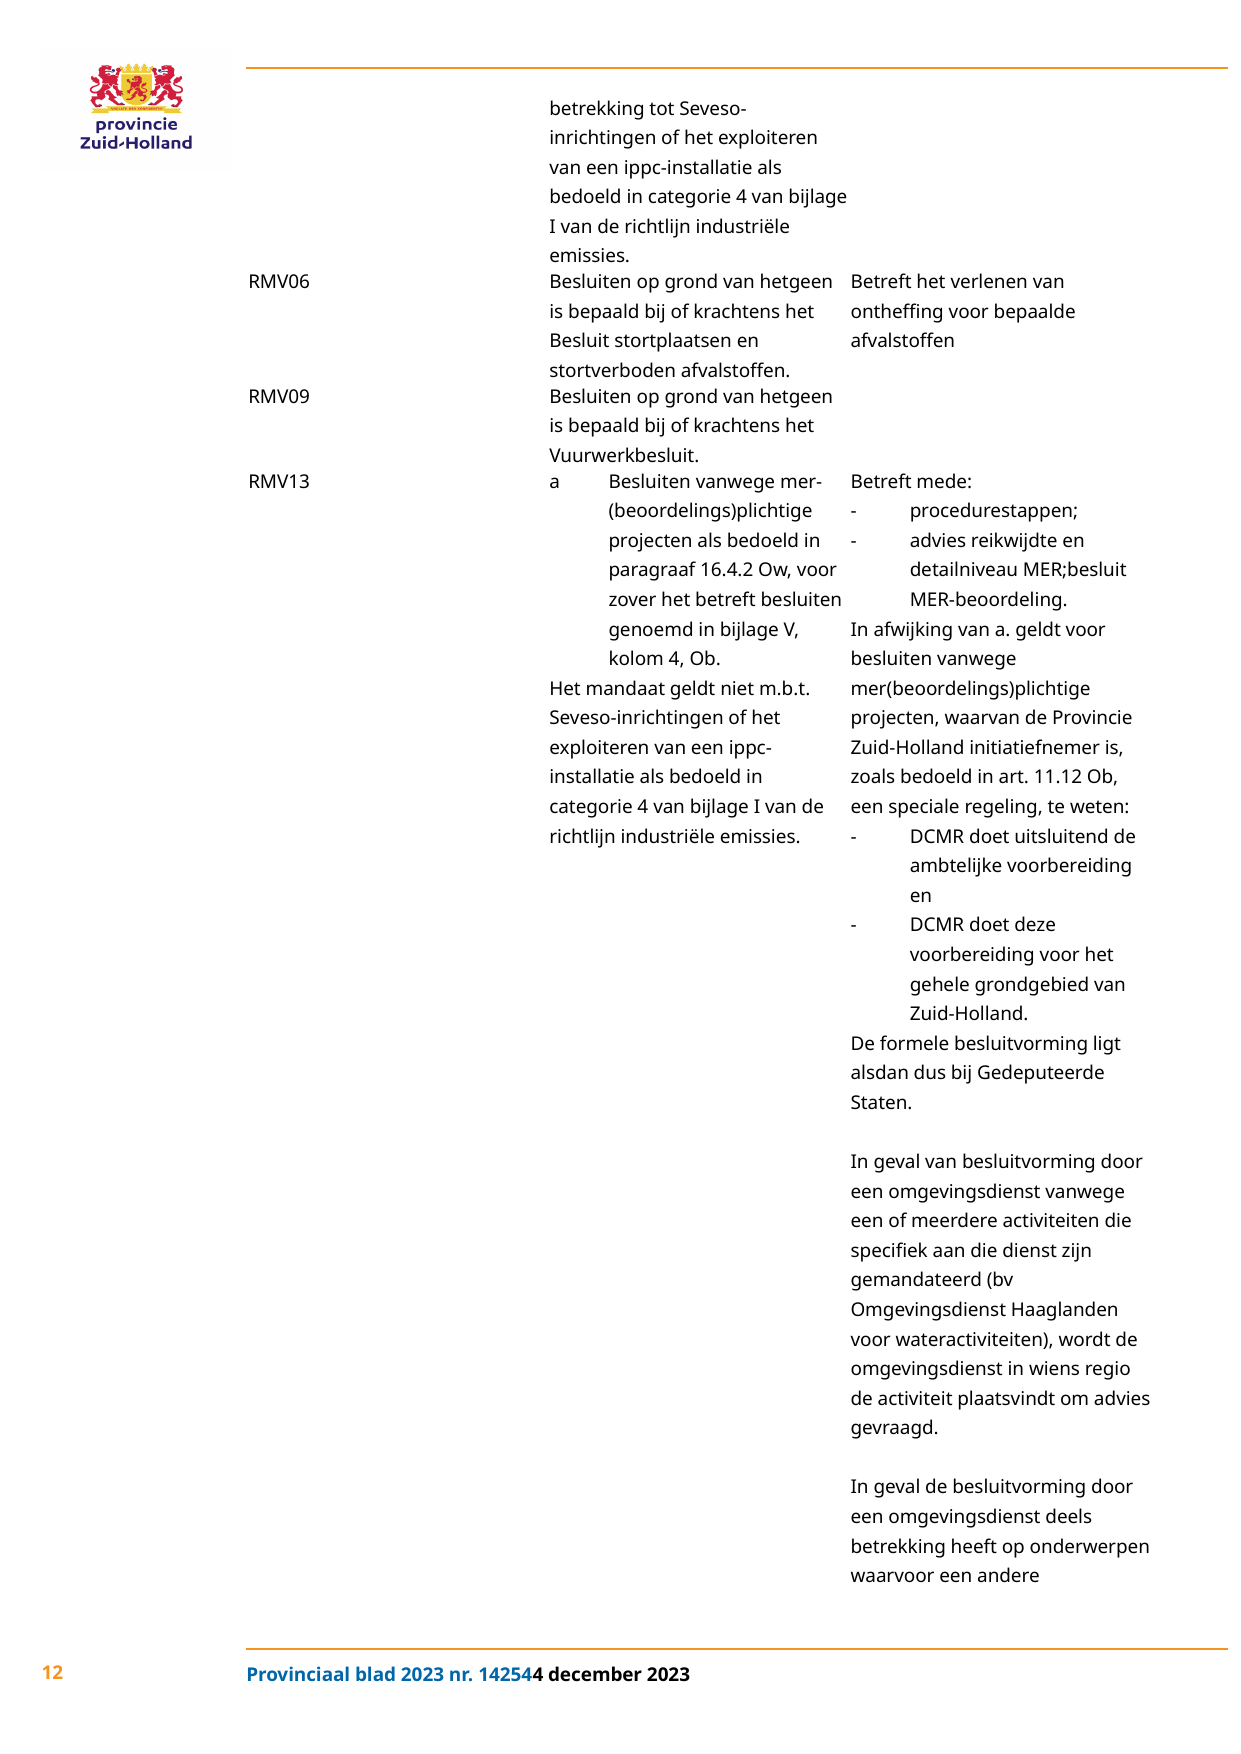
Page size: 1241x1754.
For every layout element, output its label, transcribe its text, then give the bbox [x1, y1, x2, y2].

table_cell [248, 95, 549, 268]
table_cell [850, 95, 1152, 268]
table_cell RMV06 [248, 269, 549, 383]
table_cell Besluiten vanwege mer-(beoordelings)plichtige projecten als bedoeld in paragraaf 16.4.2 Ow, voor zover het betreft besluiten genoemd in bijlage V, kolom 4, Ob. Het mandaat geldt niet m.b.t. Seveso-inrichtingen of het exploiteren van een ippc-installatie als bedoeld in categorie 4 van bijlage I van de richtlijn industriële emissies. [549, 468, 850, 1588]
table_cell Betreft het verlenen van ontheffing voor bepaalde afvalstoffen [850, 269, 1152, 383]
table_cell Betreft mede: procedurestappen; advies reikwijdte en detailniveau MER;besluit MER-beoordeling. In afwijking van a. geldt voor besluiten vanwege mer(beoordelings)plichtige projecten, waarvan de Provincie Zuid-Holland initiatiefnemer is, zoals bedoeld in art. 11.12 Ob, een speciale regeling, te weten: DCMR doet uitsluitend de ambtelijke voorbereiding en DCMR doet deze voorbereiding voor het gehele grondgebied van Zuid-Holland. De formele besluitvorming ligt alsdan dus bij Gedeputeerde Staten. In geval van besluitvorming door een omgevingsdienst vanwege een of meerdere activiteiten die specifiek aan die dienst zijn gemandateerd (bv Omgevingsdienst Haaglanden voor wateractiviteiten), wordt de omgevingsdienst in wiens regio de activiteit plaatsvindt om advies gevraagd. In geval de besluitvorming door een omgevingsdienst deels betrekking heeft op onderwerpen waarvoor een andere [850, 468, 1152, 1588]
picture [41, 47, 231, 172]
table_cell [850, 383, 1152, 468]
table_cell RMV13 [248, 468, 549, 1588]
table_cell RMV09 [248, 383, 549, 468]
table_cell Besluiten op grond van hetgeen is bepaald bij of krachtens het Besluit stortplaatsen en stortverboden afvalstoffen. [549, 269, 850, 383]
table_cell Besluiten op grond van hetgeen is bepaald bij of krachtens het Vuurwerkbesluit. [549, 383, 850, 468]
table_cell betrekking tot Seveso-inrichtingen of het exploiteren van een ippc-installatie als bedoeld in categorie 4 van bijlage I van de richtlijn industriële emissies. [549, 95, 850, 268]
